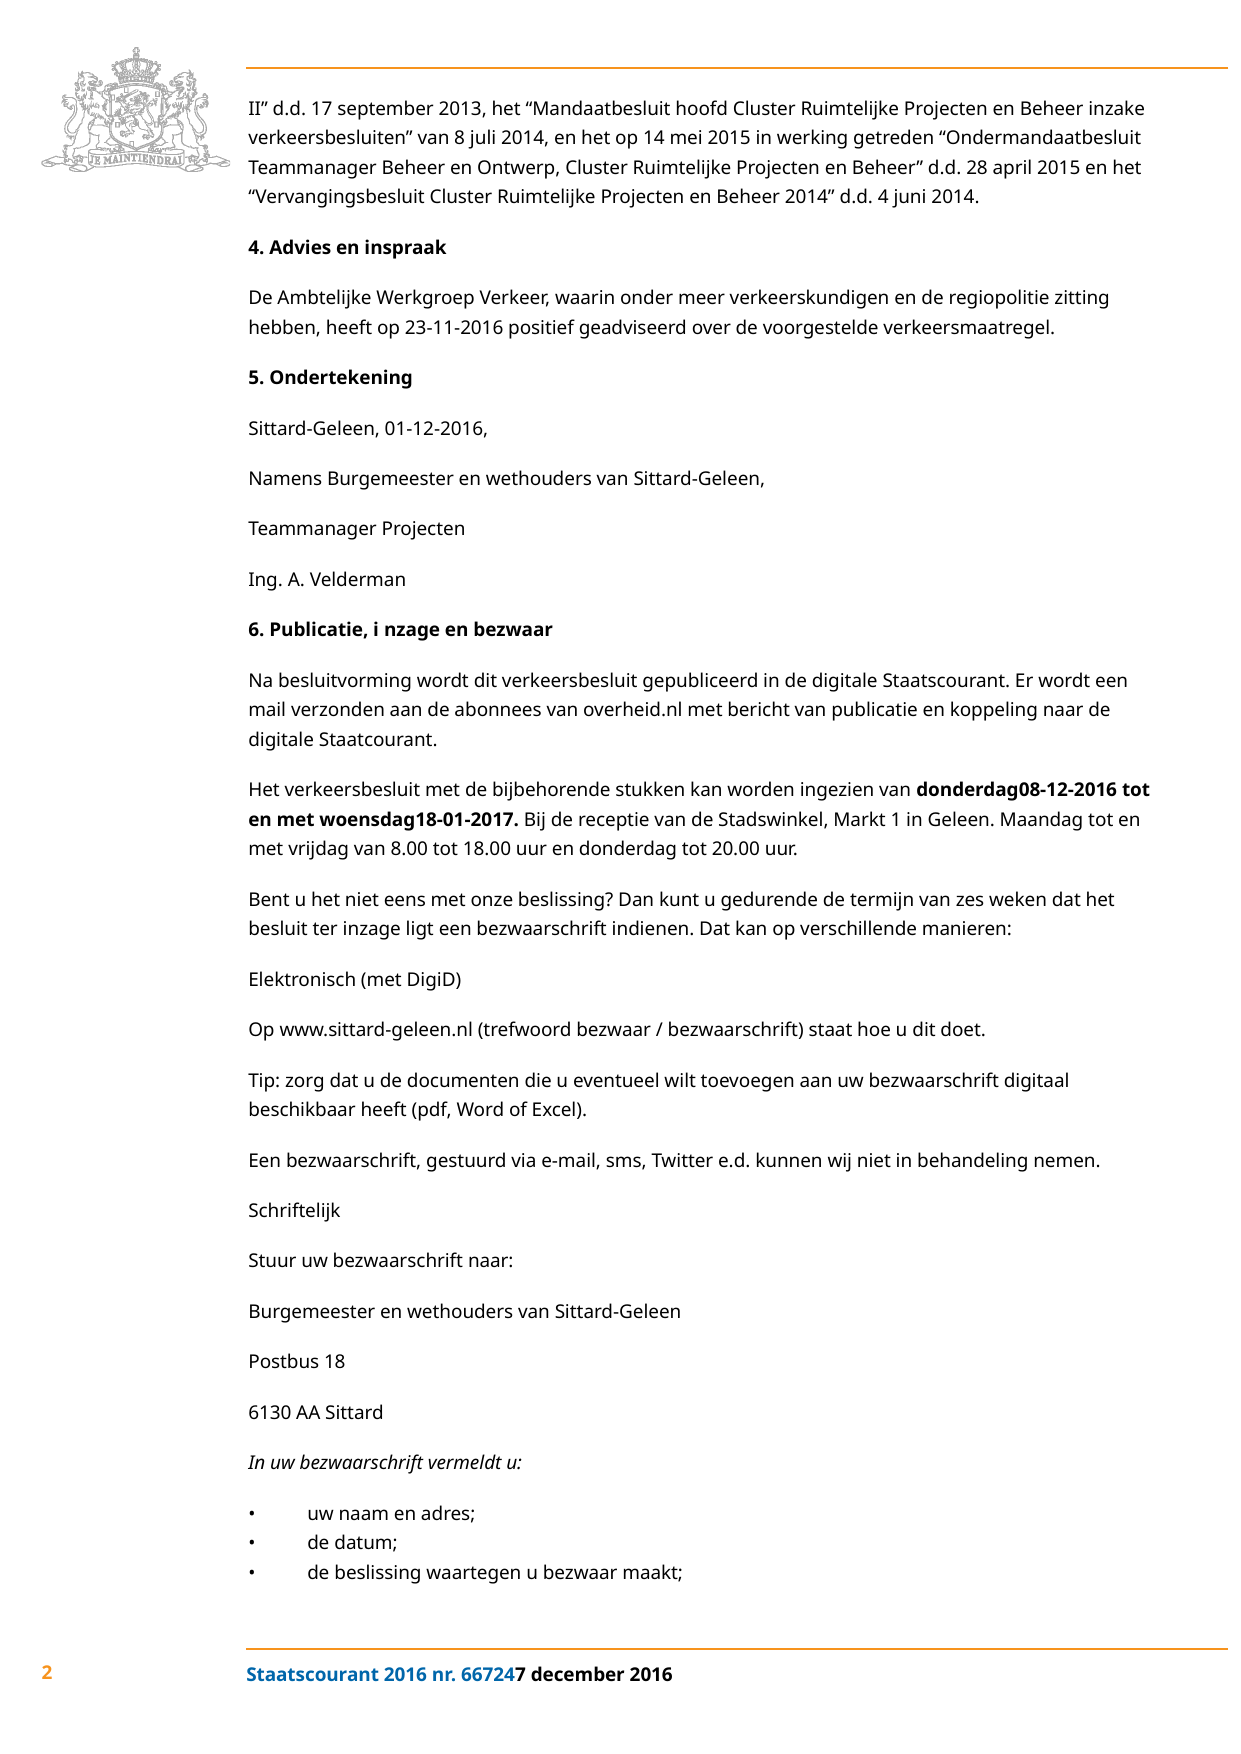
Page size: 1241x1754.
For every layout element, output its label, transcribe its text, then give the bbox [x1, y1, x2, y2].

text Een bezwaarschrift, gestuurd via e-mail, sms, Twitter e.d. kunnen wij niet in behandeling nemen. [248, 1147, 1152, 1173]
picture [41, 47, 231, 172]
text In uw bezwaarschrift vermeldt u: [248, 1449, 1152, 1475]
text 6130 AA Sittard [248, 1399, 1152, 1425]
text Burgemeester en wethouders van Sittard-Geleen [248, 1298, 1152, 1324]
text Elektronisch (met DigiD) [248, 966, 1152, 992]
text Na besluitvorming wordt dit verkeersbesluit gepubliceerd in de digitale Staatscourant. Er wordt een mail verzonden aan de abonnees van overheid.nl met bericht van publicatie en koppeling naar de digitale Staatcourant. [248, 667, 1152, 752]
text Het verkeersbesluit met de bijbehorende stukken kan worden ingezien van donderdag08-12-2016 tot en met woensdag18-01-2017. Bij de receptie van de Stadswinkel, Markt 1 in Geleen. Maandag tot en met vrijdag van 8.00 tot 18.00 uur en donderdag tot 20.00 uur. [248, 776, 1152, 861]
text Teammanager Projecten [248, 516, 1152, 541]
text Tip: zorg dat u de documenten die u eventueel wilt toevoegen aan uw bezwaarschrift digitaal beschikbaar heeft (pdf, Word of Excel). [248, 1067, 1152, 1122]
text Stuur uw bezwaarschrift naar: [248, 1248, 1152, 1273]
text 6. Publicatie, i nzage en bezwaar [248, 616, 1152, 642]
text 5. Ondertekening [248, 364, 1152, 390]
text Ing. A. Velderman [248, 566, 1152, 592]
text Schriftelijk [248, 1197, 1152, 1223]
list de beslissing waartegen u bezwaar maakt; [248, 1559, 1152, 1585]
text Bent u het niet eens met onze beslissing? Dan kunt u gedurende de termijn van zes weken dat het besluit ter inzage ligt een bezwaarschrift indienen. Dat kan op verschillende manieren: [248, 886, 1152, 941]
text Op www.sittard-geleen.nl (trefwoord bezwaar / bezwaarschrift) staat hoe u dit doet. [248, 1016, 1152, 1042]
list uw naam en adres; [248, 1500, 1152, 1526]
text De Ambtelijke Werkgroep Verkeer, waarin onder meer verkeerskundigen en de regiopolitie zitting hebben, heeft op 23-11-2016 positief geadviseerd over de voorgestelde verkeersmaatregel. [248, 284, 1152, 340]
text Sittard-Geleen, 01-12-2016, [248, 415, 1152, 441]
text 4. Advies en inspraak [248, 234, 1152, 260]
list de datum; [248, 1529, 1152, 1555]
text Namens Burgemeester en wethouders van Sittard-Geleen, [248, 465, 1152, 491]
text II” d.d. 17 september 2013, het “Mandaatbesluit hoofd Cluster Ruimtelijke Projecten en Beheer inzake verkeersbesluiten” van 8 juli 2014, en het op 14 mei 2015 in werking getreden “Ondermandaatbesluit Teammanager Beheer en Ontwerp, Cluster Ruimtelijke Projecten en Beheer” d.d. 28 april 2015 en het “Vervangingsbesluit Cluster Ruimtelijke Projecten en Beheer 2014” d.d. 4 juni 2014. [248, 95, 1152, 209]
text Postbus 18 [248, 1348, 1152, 1374]
